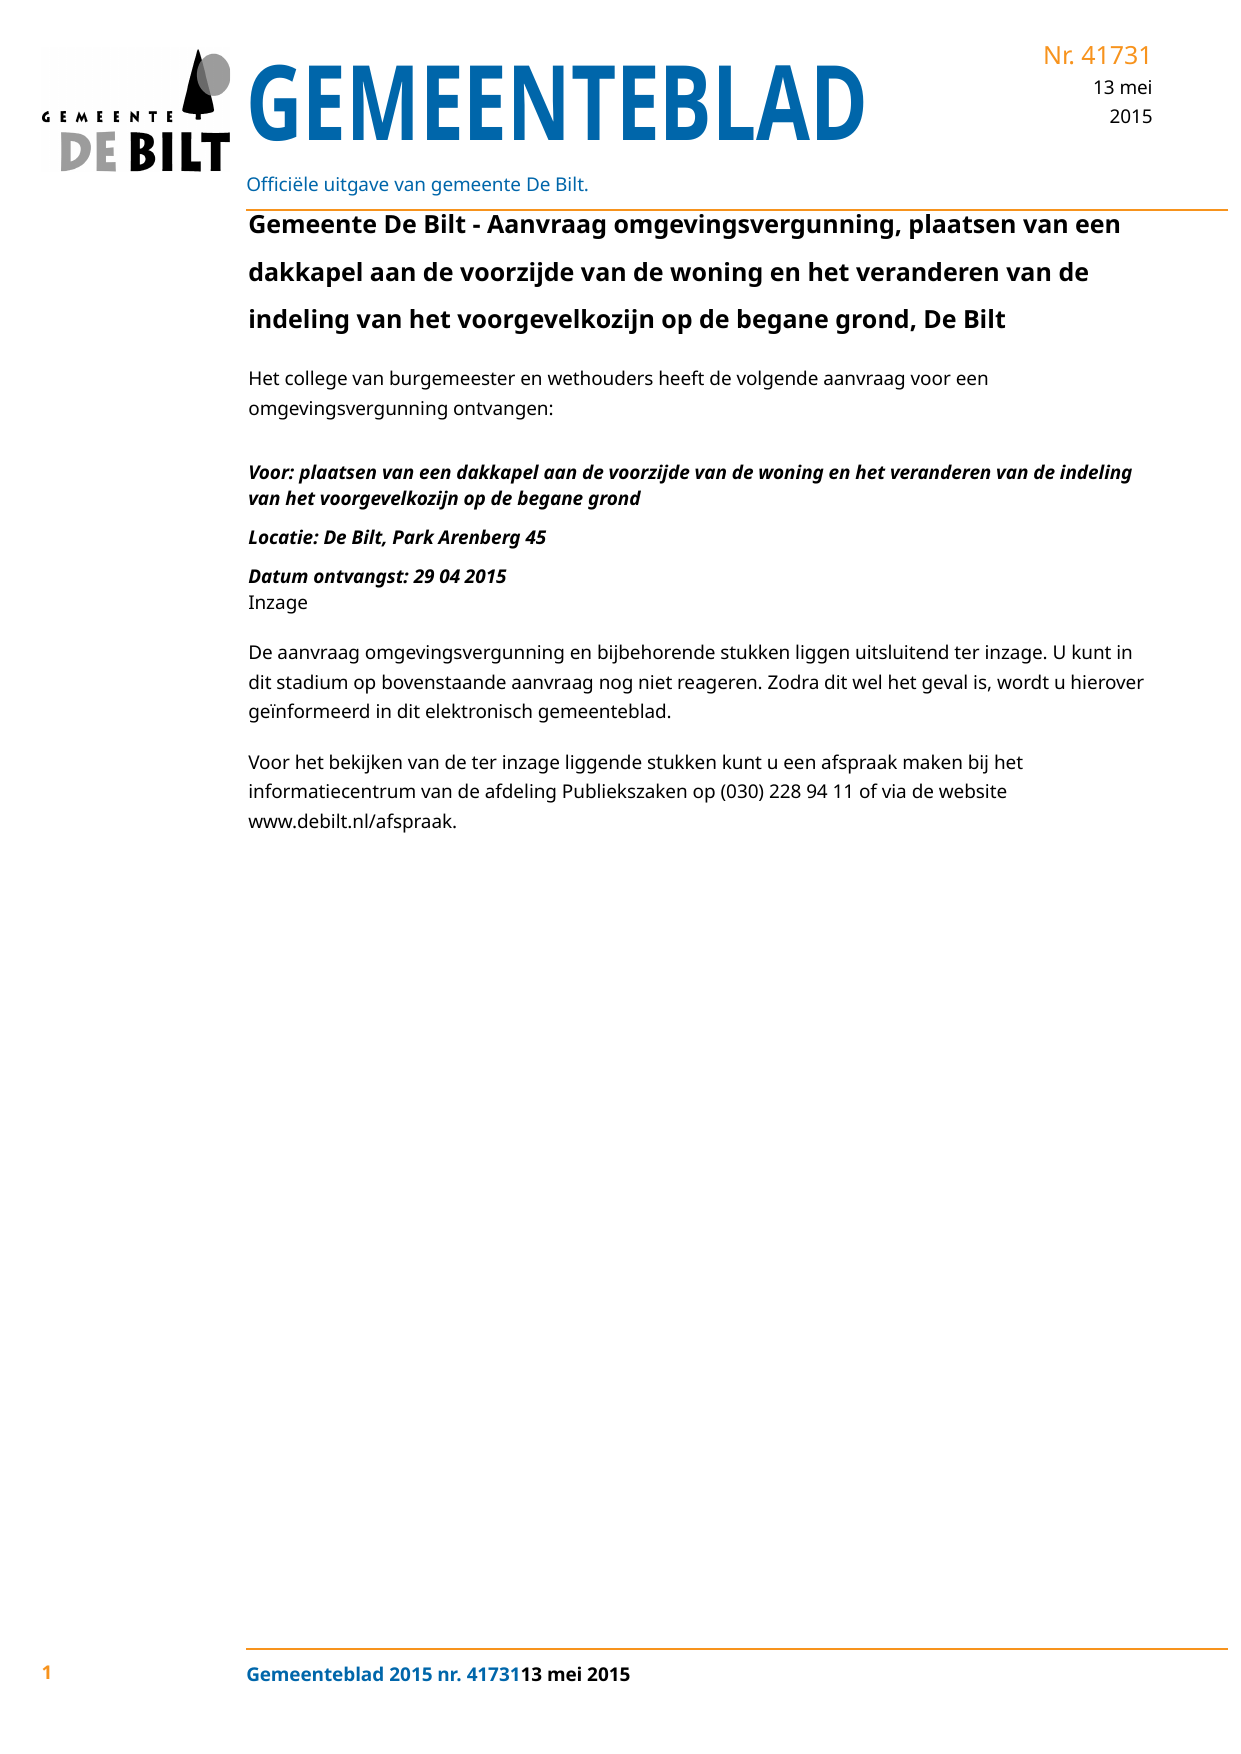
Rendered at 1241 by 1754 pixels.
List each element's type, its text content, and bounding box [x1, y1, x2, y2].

text Gemeente De Bilt - Aanvraag omgevingsvergunning, plaatsen van een dakkapel aan de voorzijde van de woning en het veranderen van de indeling van het voorgevelkozijn op de begane grond, De Bilt [248, 211, 1152, 336]
text Voor: plaatsen van een dakkapel aan de voorzijde van de woning en het veranderen van de indeling van het voorgevelkozijn op de begane grond [248, 459, 1152, 511]
text Inzage [248, 589, 1152, 615]
text Het college van burgemeester en wethouders heeft de volgende aanvraag voor een omgevingsvergunning ontvangen: [248, 366, 1152, 421]
text Datum ontvangst: 29 04 2015 [248, 563, 1152, 589]
text De aanvraag omgevingsvergunning en bijbehorende stukken liggen uitsluitend ter inzage. U kunt in dit stadium op bovenstaande aanvraag nog niet reageren. Zodra dit wel het geval is, wordt u hierover geïnformeerd in dit elektronisch gemeenteblad. [248, 639, 1152, 724]
picture [41, 47, 231, 172]
text Voor het bekijken van de ter inzage liggende stukken kunt u een afspraak maken bij het informatiecentrum van de afdeling Publiekszaken op (030) 228 94 11 of via de website www.debilt.nl/afspraak. [248, 749, 1152, 834]
text Locatie: De Bilt, Park Arenberg 45 [248, 524, 1152, 550]
